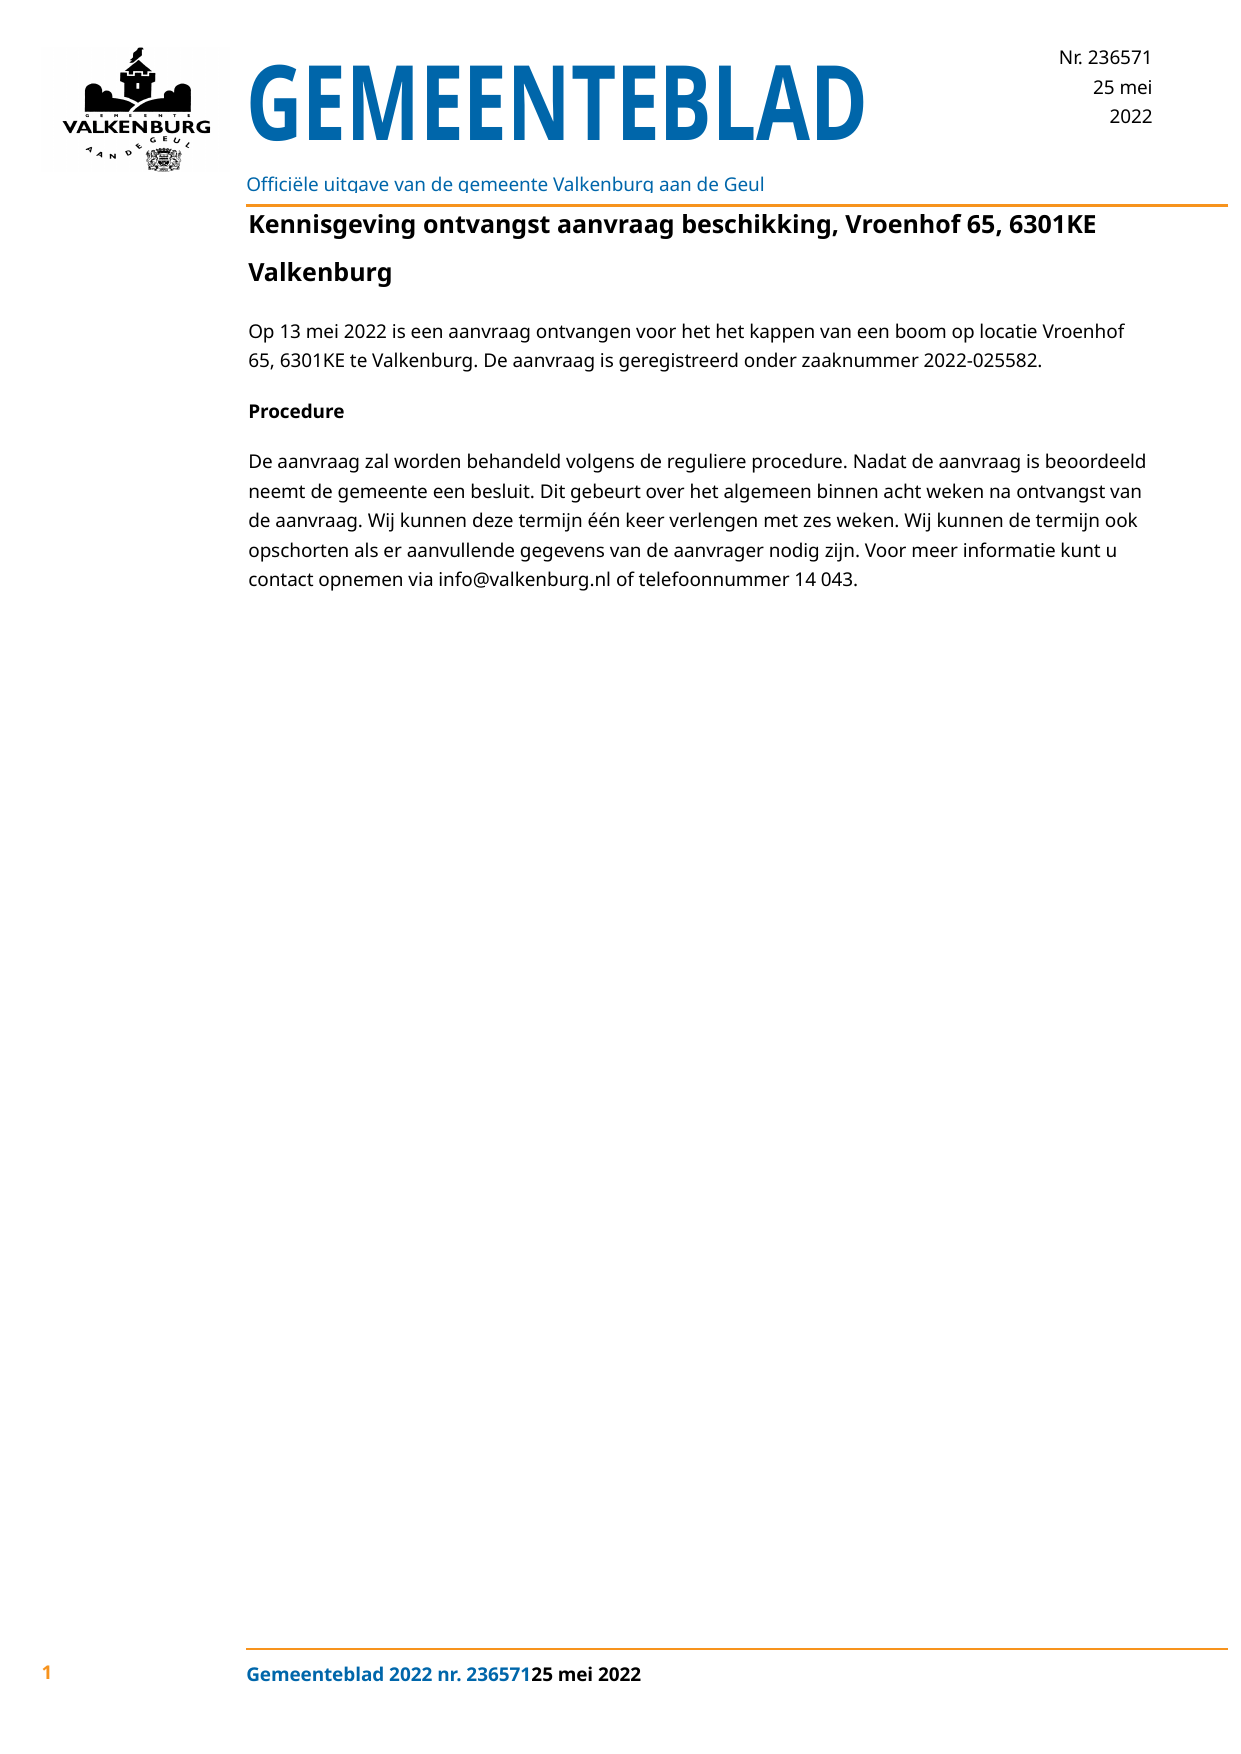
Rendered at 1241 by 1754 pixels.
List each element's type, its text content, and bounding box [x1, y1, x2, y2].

text De aanvraag zal worden behandeld volgens de reguliere procedure. Nadat de aanvraag is beoordeeld neemt de gemeente een besluit. Dit gebeurt over het algemeen binnen acht weken na ontvangst van de aanvraag. Wij kunnen deze termijn één keer verlengen met zes weken. Wij kunnen de termijn ook opschorten als er aanvullende gegevens van de aanvrager nodig zijn. Voor meer informatie kunt u contact opnemen via info@valkenburg.nl of telefoonnummer 14 043. [248, 448, 1152, 592]
text Kennisgeving ontvangst aanvraag beschikking, Vroenhof 65, 6301KE Valkenburg [248, 207, 1152, 288]
picture [41, 47, 231, 172]
text Op 13 mei 2022 is een aanvraag ontvangen voor het het kappen van een boom op locatie Vroenhof 65, 6301KE te Valkenburg. De aanvraag is geregistreerd onder zaaknummer 2022-025582. [248, 318, 1152, 373]
text Procedure [248, 398, 1152, 424]
